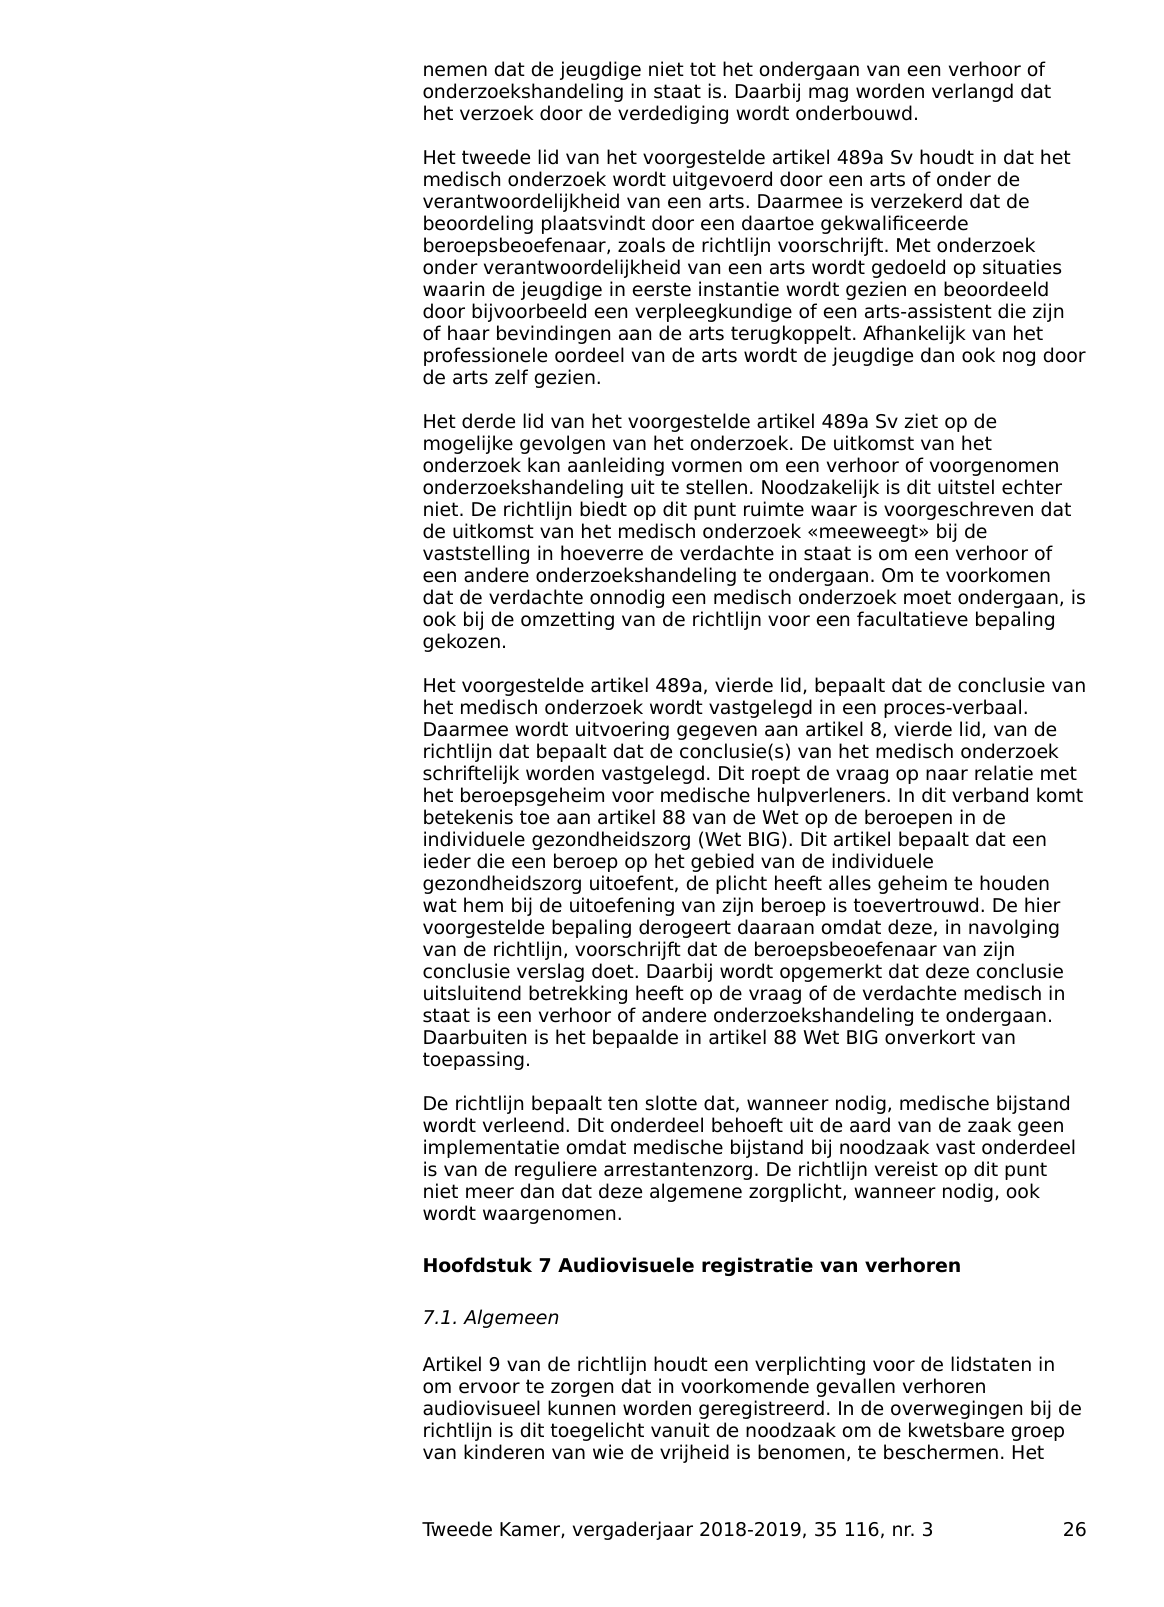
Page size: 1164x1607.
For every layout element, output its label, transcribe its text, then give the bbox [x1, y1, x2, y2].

text nemen dat de jeugdige niet tot het ondergaan van een verhoor of onderzoekshandeling in staat is. Daarbij mag worden verlangd dat het verzoek door de verdediging wordt onderbouwd. [422, 59, 1087, 125]
text Het voorgestelde artikel 489a, vierde lid, bepaalt dat de conclusie van het medisch onderzoek wordt vastgelegd in een proces-verbaal. Daarmee wordt uitvoering gegeven aan artikel 8, vierde lid, van de richtlijn dat bepaalt dat de conclusie(s) van het medisch onderzoek schriftelijk worden vastgelegd. Dit roept de vraag op naar relatie met het beroepsgeheim voor medische hulpverleners. In dit verband komt betekenis toe aan artikel 88 van de Wet op de beroepen in de individuele gezondheidszorg (Wet BIG). Dit artikel bepaalt dat een ieder die een beroep op het gebied van de individuele gezondheidszorg uitoefent, de plicht heeft alles geheim te houden wat hem bij de uitoefening van zijn beroep is toevertrouwd. De hier voorgestelde bepaling derogeert daaraan omdat deze, in navolging van de richtlijn, voorschrijft dat de beroepsbeoefenaar van zijn conclusie verslag doet. Daarbij wordt opgemerkt dat deze conclusie uitsluitend betrekking heeft op de vraag of de verdachte medisch in staat is een verhoor of andere onderzoekshandeling te ondergaan. Daarbuiten is het bepaalde in artikel 88 Wet BIG onverkort van toepassing. [422, 675, 1087, 1071]
subtitle 7.1. Algemeen [422, 1307, 1087, 1329]
text Het derde lid van het voorgestelde artikel 489a Sv ziet op de mogelijke gevolgen van het onderzoek. De uitkomst van het onderzoek kan aanleiding vormen om een verhoor of voorgenomen onderzoekshandeling uit te stellen. Noodzakelijk is dit uitstel echter niet. De richtlijn biedt op dit punt ruimte waar is voorgeschreven dat de uitkomst van het medisch onderzoek «meeweegt» bij de vaststelling in hoeverre de verdachte in staat is om een verhoor of een andere onderzoekshandeling te ondergaan. Om te voorkomen dat de verdachte onnodig een medisch onderzoek moet ondergaan, is ook bij de omzetting van de richtlijn voor een facultatieve bepaling gekozen. [422, 411, 1087, 653]
text De richtlijn bepaalt ten slotte dat, wanneer nodig, medische bijstand wordt verleend. Dit onderdeel behoeft uit de aard van de zaak geen implementatie omdat medische bijstand bij noodzaak vast onderdeel is van de reguliere arrestantenzorg. De richtlijn vereist op dit punt niet meer dan dat deze algemene zorgplicht, wanneer nodig, ook wordt waargenomen. [422, 1093, 1087, 1225]
text Artikel 9 van de richtlijn houdt een verplichting voor de lidstaten in om ervoor te zorgen dat in voorkomende gevallen verhoren audiovisueel kunnen worden geregistreerd. In de overwegingen bij de richtlijn is dit toegelicht vanuit de noodzaak om de kwetsbare groep van kinderen van wie de vrijheid is benomen, te beschermen. Het [422, 1354, 1087, 1464]
text Het tweede lid van het voorgestelde artikel 489a Sv houdt in dat het medisch onderzoek wordt uitgevoerd door een arts of onder de verantwoordelijkheid van een arts. Daarmee is verzekerd dat de beoordeling plaatsvindt door een daartoe gekwalificeerde beroepsbeoefenaar, zoals de richtlijn voorschrijft. Met onderzoek onder verantwoordelijkheid van een arts wordt gedoeld op situaties waarin de jeugdige in eerste instantie wordt gezien en beoordeeld door bijvoorbeeld een verpleegkundige of een arts-assistent die zijn of haar bevindingen aan de arts terugkoppelt. Afhankelijk van het professionele oordeel van de arts wordt de jeugdige dan ook nog door de arts zelf gezien. [422, 147, 1087, 389]
subtitle Hoofdstuk 7 Audiovisuele registratie van verhoren [422, 1255, 1087, 1277]
